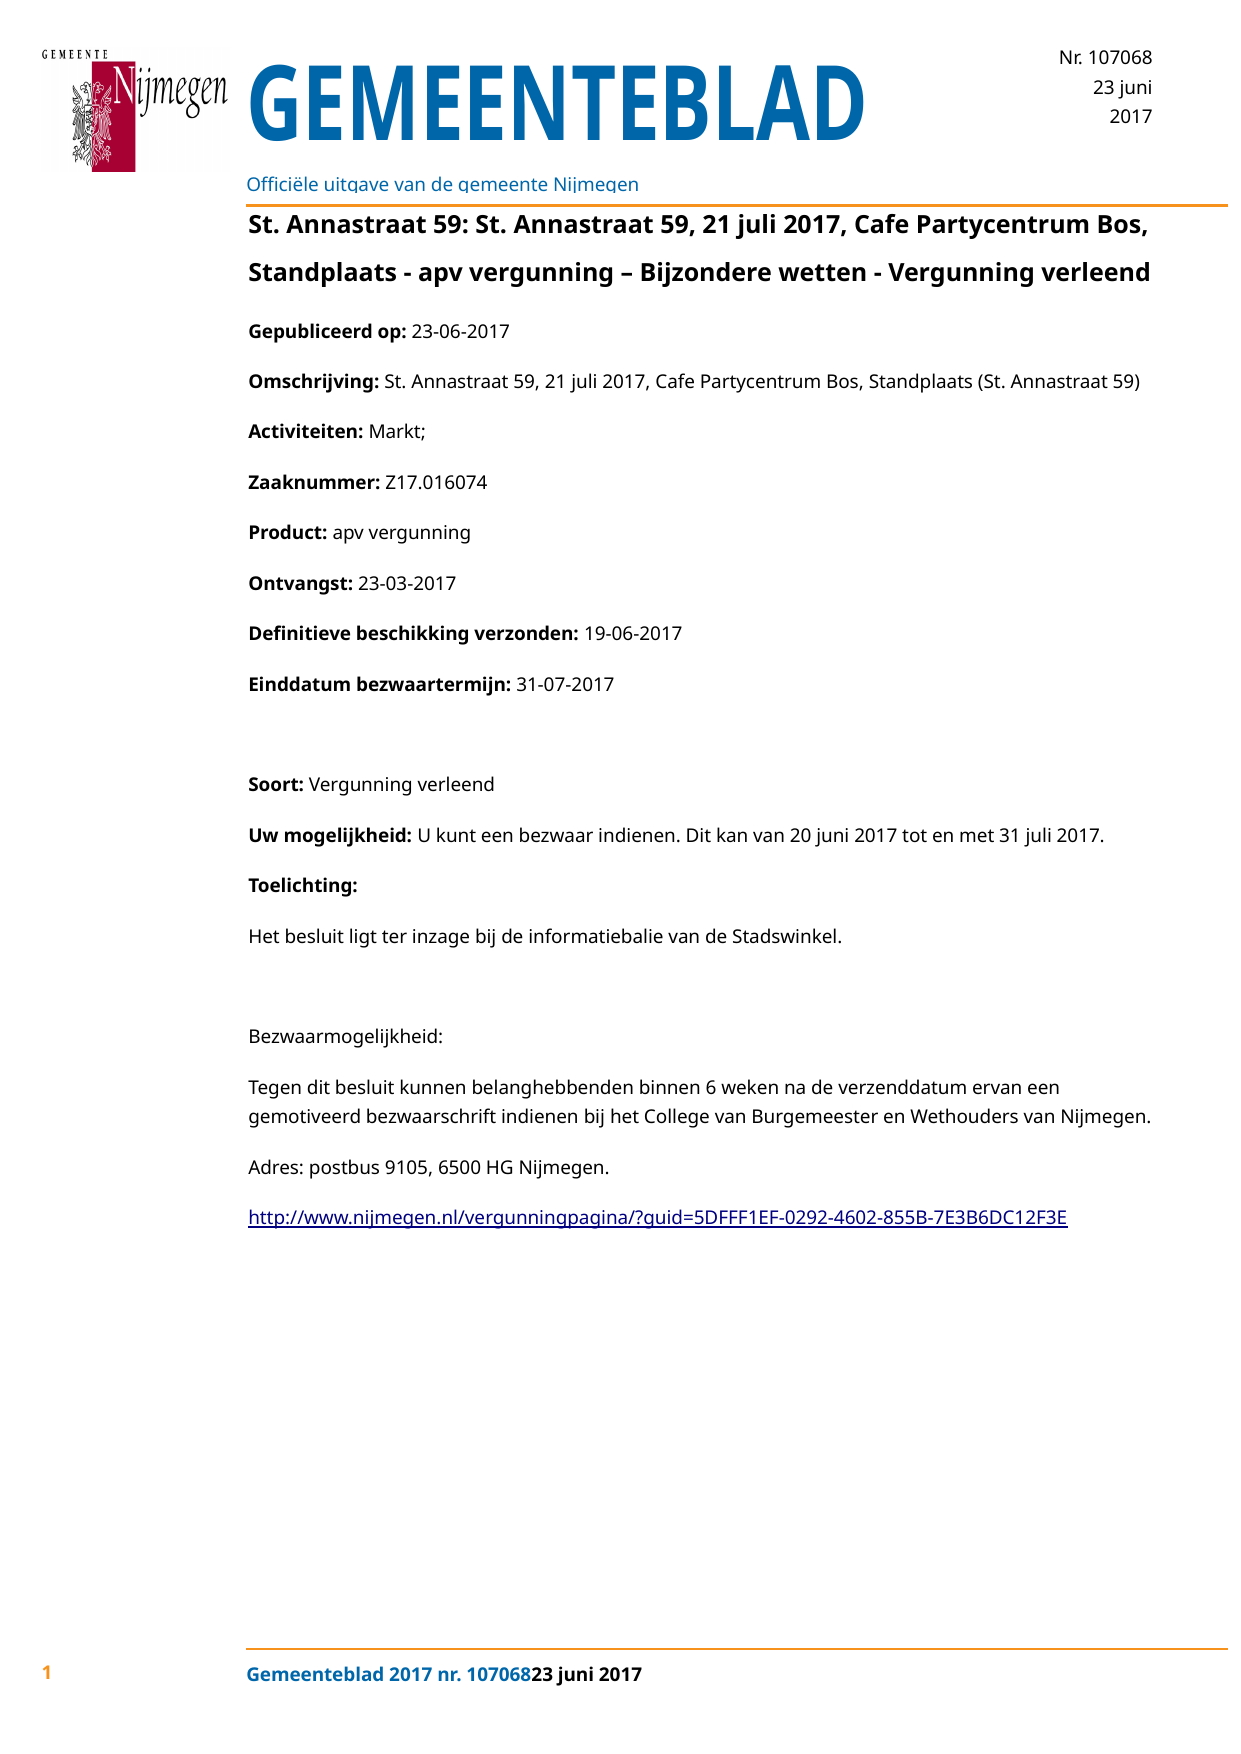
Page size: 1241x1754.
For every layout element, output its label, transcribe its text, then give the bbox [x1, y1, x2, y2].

text Product: apv vergunning [248, 519, 1152, 545]
text Uw mogelijkheid: U kunt een bezwaar indienen. Dit kan van 20 juni 2017 tot en met 31 juli 2017. [248, 822, 1152, 848]
text Tegen dit besluit kunnen belanghebbenden binnen 6 weken na de verzenddatum ervan een gemotiveerd bezwaarschrift indienen bij het College van Burgemeester en Wethouders van Nijmegen. [248, 1074, 1152, 1129]
text Adres: postbus 9105, 6500 HG Nijmegen. [248, 1154, 1152, 1180]
text St. Annastraat 59: St. Annastraat 59, 21 juli 2017, Cafe Partycentrum Bos, Standplaats - apv vergunning – Bijzondere wetten - Vergunning verleend [248, 207, 1152, 288]
text Toelichting: [248, 872, 1152, 898]
text Zaaknummer: Z17.016074 [248, 469, 1152, 495]
text Definitieve beschikking verzonden: 19-06-2017 [248, 620, 1152, 646]
text Omschrijving: St. Annastraat 59, 21 juli 2017, Cafe Partycentrum Bos, Standplaats (St. Annastraat 59) [248, 368, 1152, 394]
text Het besluit ligt ter inzage bij de informatiebalie van de Stadswinkel. [248, 923, 1152, 949]
text Soort: Vergunning verleend [248, 772, 1152, 797]
picture [41, 47, 231, 172]
text Einddatum bezwaartermijn: 31-07-2017 [248, 671, 1152, 697]
text http://www.nijmegen.nl/vergunningpagina/?guid=5DFFF1EF-0292-4602-855B-7E3B6DC12F3E [248, 1204, 1152, 1230]
text Gepubliceerd op: 23-06-2017 [248, 318, 1152, 344]
text Ontvangst: 23-03-2017 [248, 570, 1152, 596]
text Bezwaarmogelijkheid: [248, 1024, 1152, 1049]
text Activiteiten: Markt; [248, 419, 1152, 444]
